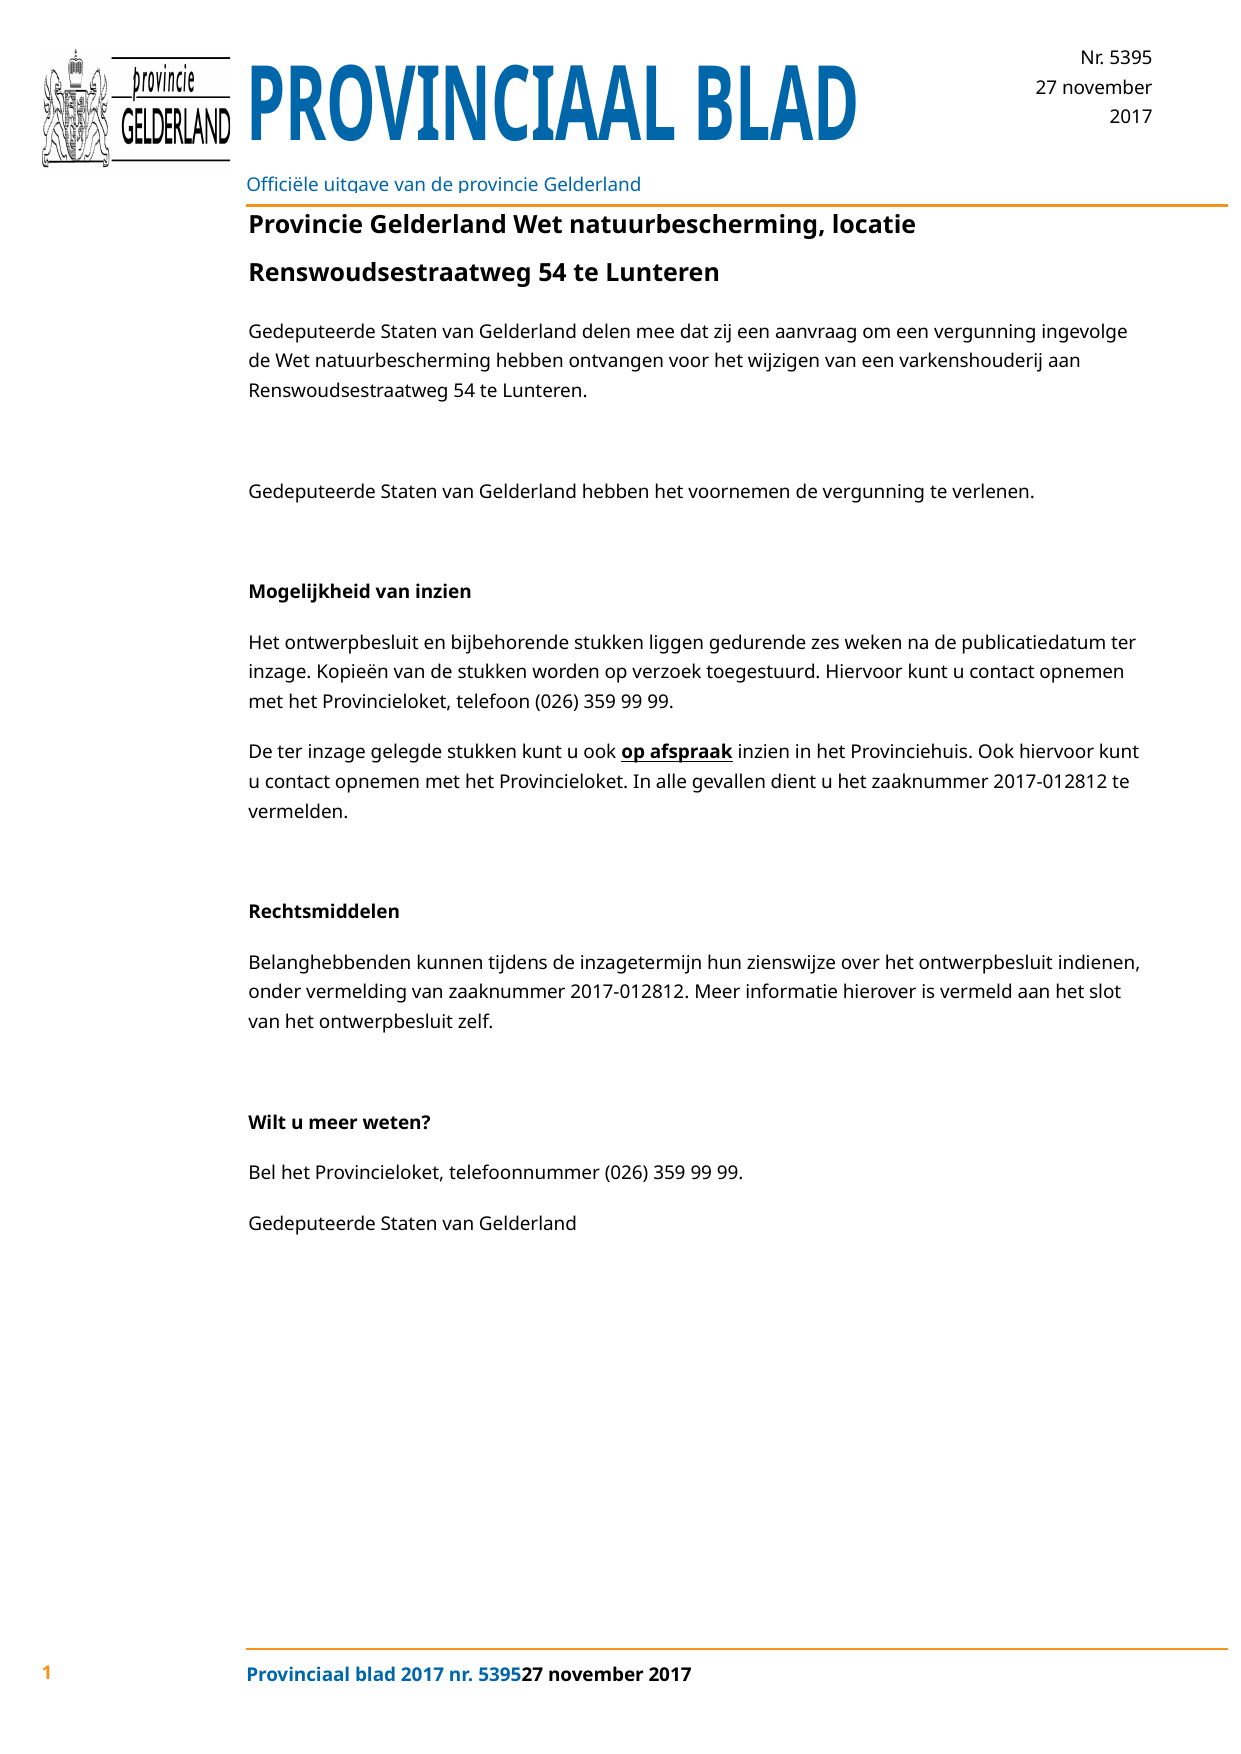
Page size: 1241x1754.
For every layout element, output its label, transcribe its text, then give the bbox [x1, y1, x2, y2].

text Wilt u meer weten? [248, 1109, 1152, 1135]
text De ter inzage gelegde stukken kunt u ook op afspraak inzien in het Provinciehuis. Ook hiervoor kunt u contact opnemen met het Provincieloket. In alle gevallen dient u het zaaknummer 2017-012812 te vermelden. [248, 739, 1152, 824]
text Bel het Provincieloket, telefoonnummer (026) 359 99 99. [248, 1159, 1152, 1185]
text Provincie Gelderland Wet natuurbescherming, locatie Renswoudsestraatweg 54 te Lunteren [248, 207, 1152, 288]
text Rechtsmiddelen [248, 899, 1152, 924]
text Gedeputeerde Staten van Gelderland delen mee dat zij een aanvraag om een vergunning ingevolge de Wet natuurbescherming hebben ontvangen voor het wijzigen van een varkenshouderij aan Renswoudsestraatweg 54 te Lunteren. [248, 318, 1152, 403]
text Het ontwerpbesluit en bijbehorende stukken liggen gedurende zes weken na de publicatiedatum ter inzage. Kopieën van de stukken worden op verzoek toegestuurd. Hiervoor kunt u contact opnemen met het Provincieloket, telefoon (026) 359 99 99. [248, 629, 1152, 714]
picture [41, 47, 231, 172]
text Belanghebbenden kunnen tijdens de inzagetermijn hun zienswijze over het ontwerpbesluit indienen, onder vermelding van zaaknummer 2017-012812. Meer informatie hierover is vermeld aan het slot van het ontwerpbesluit zelf. [248, 949, 1152, 1034]
text Mogelijkheid van inzien [248, 579, 1152, 604]
text Gedeputeerde Staten van Gelderland [248, 1210, 1152, 1236]
text Gedeputeerde Staten van Gelderland hebben het voornemen de vergunning te verlenen. [248, 478, 1152, 504]
